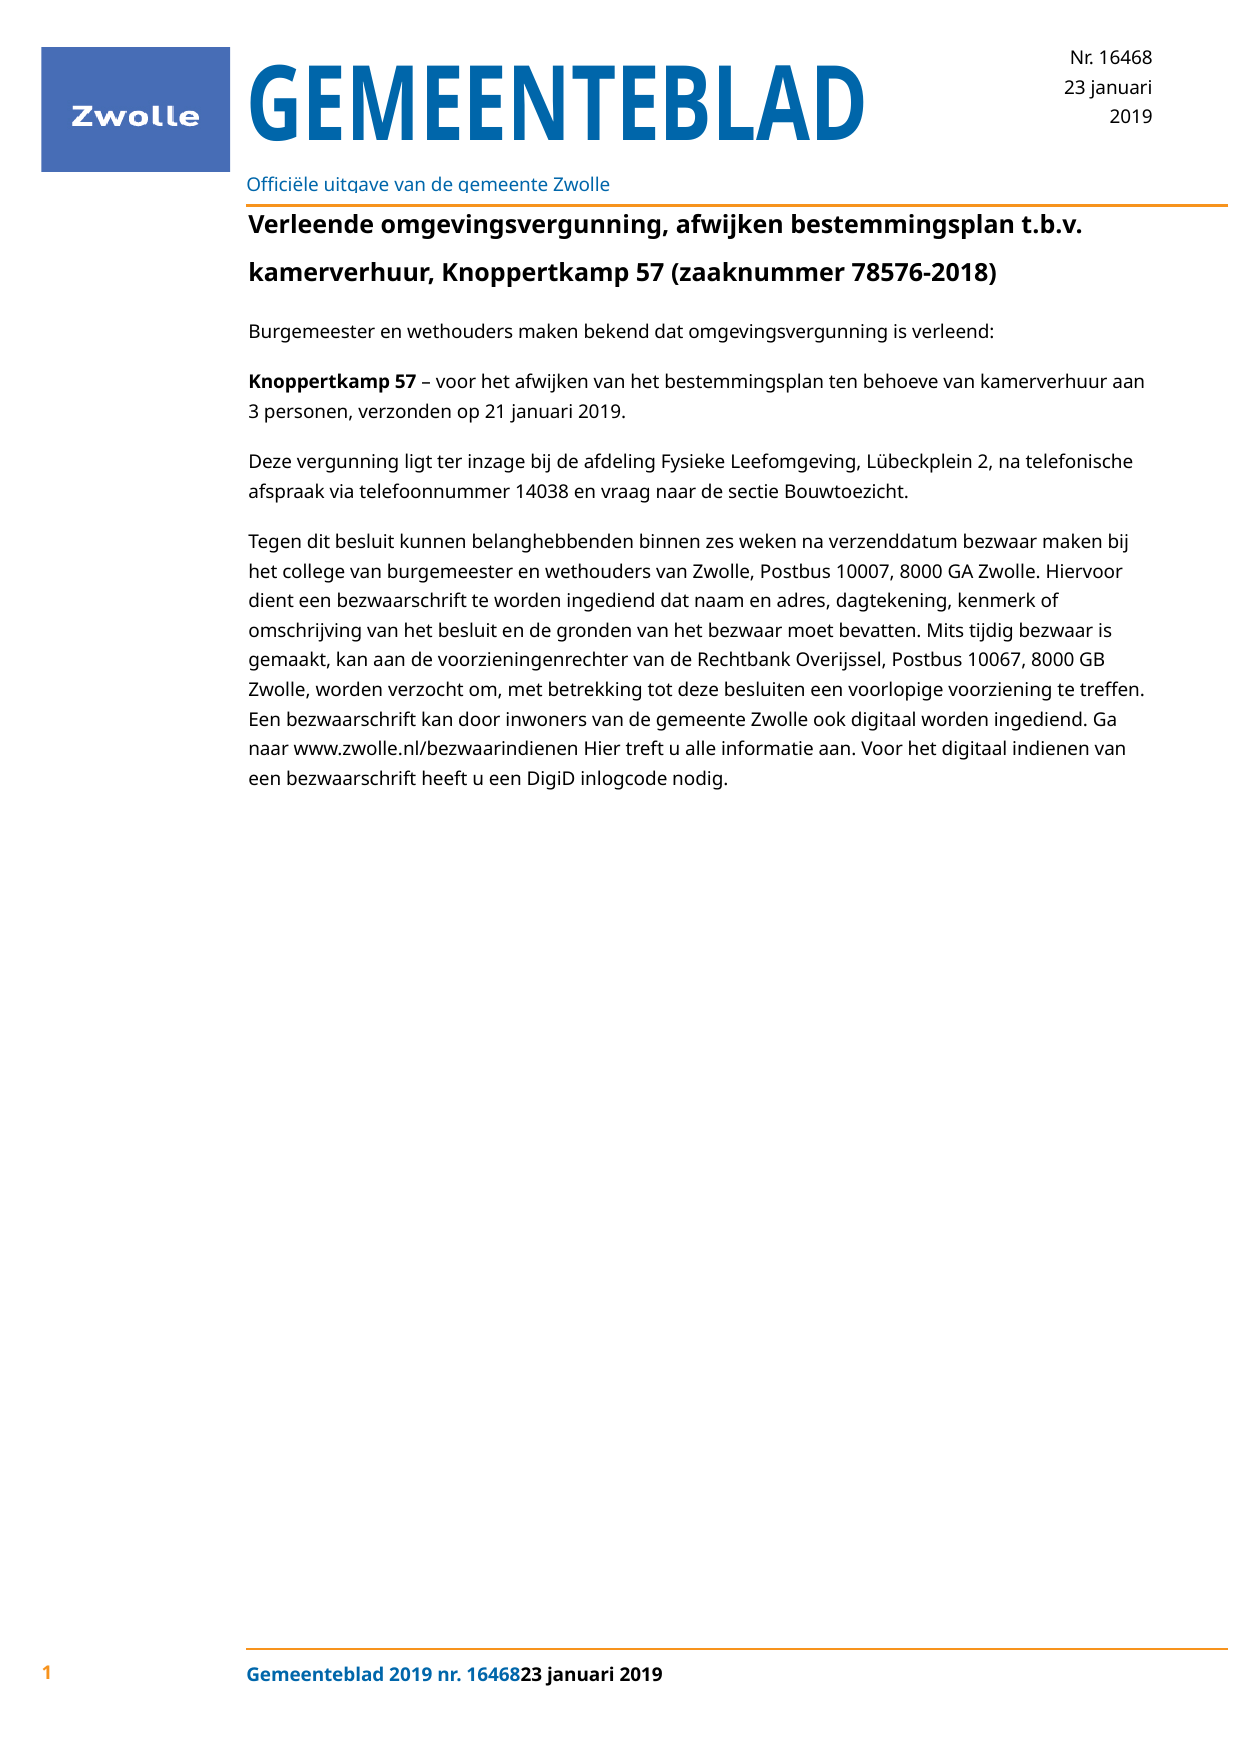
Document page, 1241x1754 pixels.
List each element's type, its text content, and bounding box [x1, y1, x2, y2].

text Deze vergunning ligt ter inzage bij de afdeling Fysieke Leefomgeving, Lübeckplein 2, na telefonische afspraak via telefoonnummer 14038 en vraag naar de sectie Bouwtoezicht. [248, 448, 1152, 504]
text Verleende omgevingsvergunning, afwijken bestemmingsplan t.b.v. kamerverhuur, Knoppertkamp 57 (zaaknummer 78576-2018) [248, 207, 1152, 288]
picture [41, 47, 231, 172]
text Knoppertkamp 57 – voor het afwijken van het bestemmingsplan ten behoeve van kamerverhuur aan 3 personen, verzonden op 21 januari 2019. [248, 368, 1152, 424]
text Tegen dit besluit kunnen belanghebbenden binnen zes weken na verzenddatum bezwaar maken bij het college van burgemeester en wethouders van Zwolle, Postbus 10007, 8000 GA Zwolle. Hiervoor dient een bezwaarschrift te worden ingediend dat naam en adres, dagtekening, kenmerk of omschrijving van het besluit en de gronden van het bezwaar moet bevatten. Mits tijdig bezwaar is gemaakt, kan aan de voorzieningenrechter van de Rechtbank Overijssel, Postbus 10067, 8000 GB Zwolle, worden verzocht om, met betrekking tot deze besluiten een voorlopige voorziening te treffen. Een bezwaarschrift kan door inwoners van de gemeente Zwolle ook digitaal worden ingediend. Ga naar www.zwolle.nl/bezwaarindienen Hier treft u alle informatie aan. Voor het digitaal indienen van een bezwaarschrift heeft u een DigiD inlogcode nodig. [248, 528, 1152, 791]
text Burgemeester en wethouders maken bekend dat omgevingsvergunning is verleend: [248, 318, 1152, 344]
